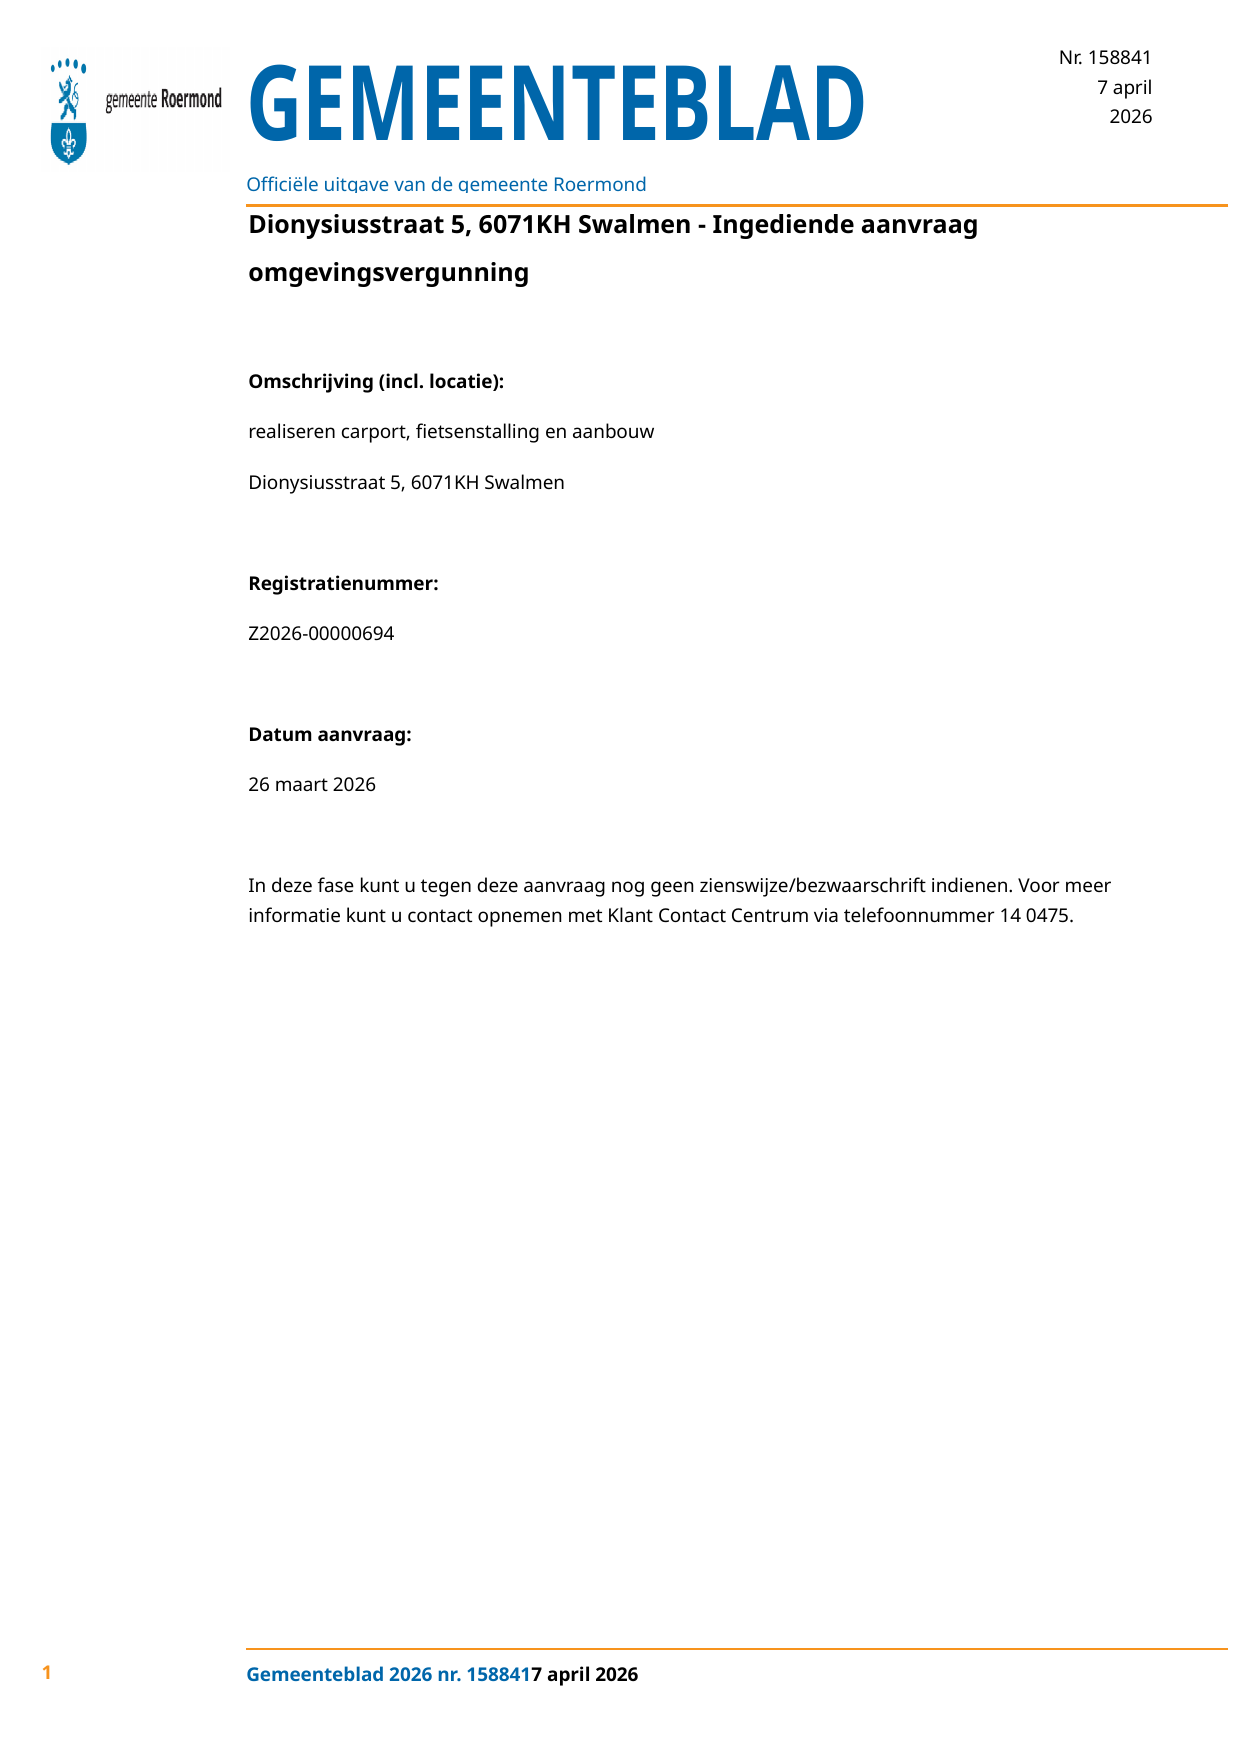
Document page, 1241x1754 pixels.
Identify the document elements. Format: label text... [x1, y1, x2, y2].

text Datum aanvraag: [248, 721, 1152, 747]
text In deze fase kunt u tegen deze aanvraag nog geen zienswijze/bezwaarschrift indienen. Voor meer informatie kunt u contact opnemen met Klant Contact Centrum via telefoonnummer 14 0475. [248, 872, 1152, 928]
text Dionysiusstraat 5, 6071KH Swalmen [248, 469, 1152, 495]
text Registratienummer: [248, 570, 1152, 596]
text Z2026-00000694 [248, 620, 1152, 646]
text realiseren carport, fietsenstalling en aanbouw [248, 419, 1152, 444]
text Omschrijving (incl. locatie): [248, 368, 1152, 394]
picture [41, 47, 231, 172]
text Dionysiusstraat 5, 6071KH Swalmen - Ingediende aanvraag omgevingsvergunning [248, 207, 1152, 288]
text 26 maart 2026 [248, 772, 1152, 797]
